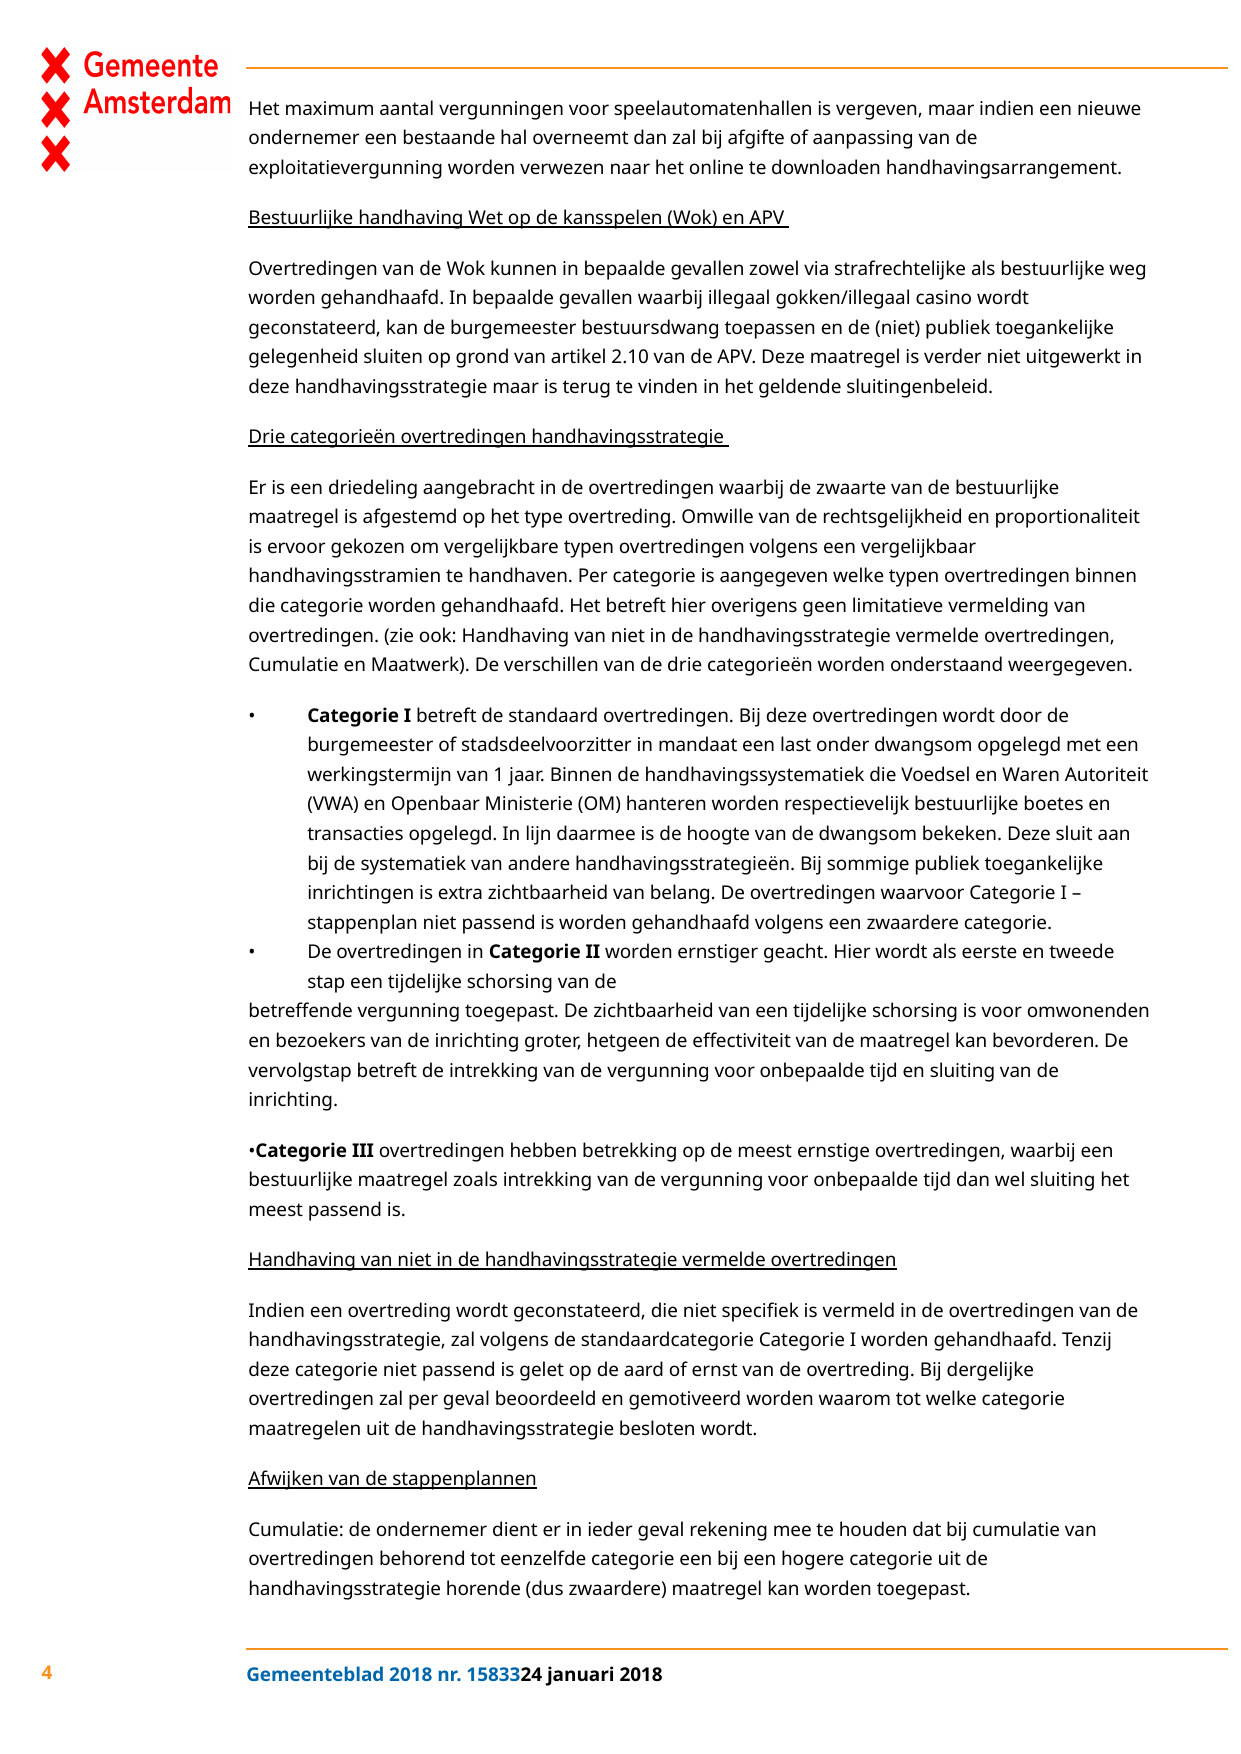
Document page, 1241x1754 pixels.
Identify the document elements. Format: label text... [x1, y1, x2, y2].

text Het maximum aantal vergunningen voor speelautomatenhallen is vergeven, maar indien een nieuwe ondernemer een bestaande hal overneemt dan zal bij afgifte of aanpassing van de exploitatievergunning worden verwezen naar het online te downloaden handhavingsarrangement. [248, 95, 1152, 180]
text Drie categorieën overtredingen handhavingsstrategie [248, 423, 1152, 449]
list De overtredingen in Categorie II worden ernstiger geacht. Hier wordt als eerste en tweede stap een tijdelijke schorsing van de [248, 938, 1152, 994]
text Er is een driedeling aangebracht in de overtredingen waarbij de zwaarte van de bestuurlijke maatregel is afgestemd op het type overtreding. Omwille van de rechtsgelijkheid en proportionaliteit is ervoor gekozen om vergelijkbare typen overtredingen volgens een vergelijkbaar handhavingsstramien te handhaven. Per categorie is aangegeven welke typen overtredingen binnen die categorie worden gehandhaafd. Het betreft hier overigens geen limitatieve vermelding van overtredingen. (zie ook: Handhaving van niet in de handhavingsstrategie vermelde overtredingen, Cumulatie en Maatwerk). De verschillen van de drie categorieën worden onderstaand weergegeven. [248, 474, 1152, 677]
text Overtredingen van de Wok kunnen in bepaalde gevallen zowel via strafrechtelijke als bestuurlijke weg worden gehandhaafd. In bepaalde gevallen waarbij illegaal gokken/illegaal casino wordt geconstateerd, kan de burgemeester bestuursdwang toepassen en de (niet) publiek toegankelijke gelegenheid sluiten op grond van artikel 2.10 van de APV. Deze maatregel is verder niet uitgewerkt in deze handhavingsstrategie maar is terug te vinden in het geldende sluitingenbeleid. [248, 255, 1152, 399]
text Cumulatie: de ondernemer dient er in ieder geval rekening mee te houden dat bij cumulatie van overtredingen behorend tot eenzelfde categorie een bij een hogere categorie uit de handhavingsstrategie horende (dus zwaardere) maatregel kan worden toegepast. [248, 1516, 1152, 1601]
picture [41, 47, 231, 172]
list Categorie I betreft de standaard overtredingen. Bij deze overtredingen wordt door de burgemeester of stadsdeelvoorzitter in mandaat een last onder dwangsom opgelegd met een werkingstermijn van 1 jaar. Binnen de handhavingssystematiek die Voedsel en Waren Autoriteit (VWA) en Openbaar Ministerie (OM) hanteren worden respectievelijk bestuurlijke boetes en transacties opgelegd. In lijn daarmee is de hoogte van de dwangsom bekeken. Deze sluit aan bij de systematiek van andere handhavingsstrategieën. Bij sommige publiek toegankelijke inrichtingen is extra zichtbaarheid van belang. De overtredingen waarvoor Categorie I – stappenplan niet passend is worden gehandhaafd volgens een zwaardere categorie. [248, 702, 1152, 935]
text •Categorie III overtredingen hebben betrekking op de meest ernstige overtredingen, waarbij een bestuurlijke maatregel zoals intrekking van de vergunning voor onbepaalde tijd dan wel sluiting het meest passend is. [248, 1137, 1152, 1222]
text betreffende vergunning toegepast. De zichtbaarheid van een tijdelijke schorsing is voor omwonenden en bezoekers van de inrichting groter, hetgeen de effectiviteit van de maatregel kan bevorderen. De vervolgstap betreft de intrekking van de vergunning voor onbepaalde tijd en sluiting van de inrichting. [248, 998, 1152, 1112]
text Bestuurlijke handhaving Wet op de kansspelen (Wok) en APV [248, 204, 1152, 230]
text Handhaving van niet in de handhavingsstrategie vermelde overtredingen [248, 1246, 1152, 1272]
text Afwijken van de stappenplannen [248, 1466, 1152, 1491]
text Indien een overtreding wordt geconstateerd, die niet specifiek is vermeld in de overtredingen van de handhavingsstrategie, zal volgens de standaardcategorie Categorie I worden gehandhaafd. Tenzij deze categorie niet passend is gelet op de aard of ernst van de overtreding. Bij dergelijke overtredingen zal per geval beoordeeld en gemotiveerd worden waarom tot welke categorie maatregelen uit de handhavingsstrategie besloten wordt. [248, 1297, 1152, 1441]
